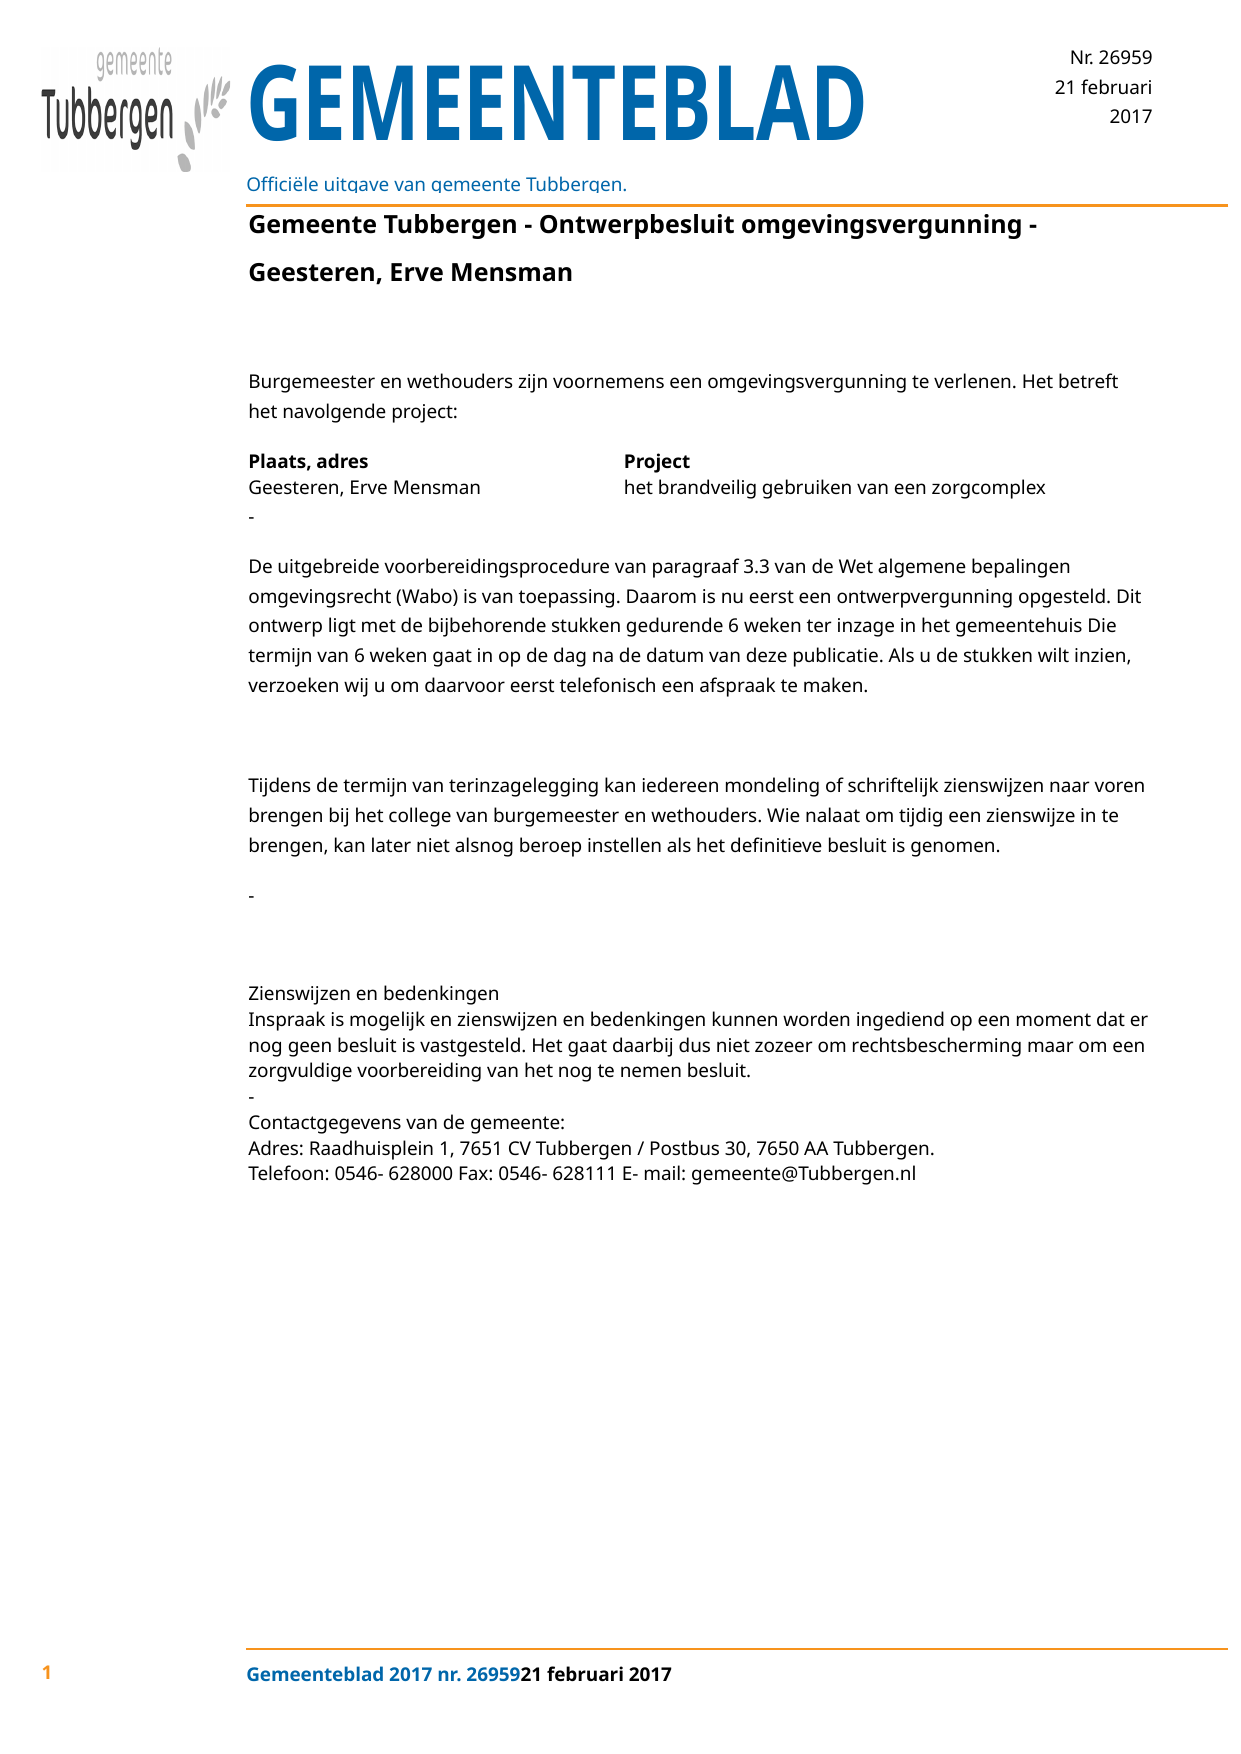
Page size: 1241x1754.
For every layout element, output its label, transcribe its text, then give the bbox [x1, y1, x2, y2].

text Contactgegevens van de gemeente: [248, 1109, 1152, 1135]
text Zienswijzen en bedenkingen [248, 981, 1152, 1006]
text Adres: Raadhuisplein 1, 7651 CV Tubbergen / Postbus 30, 7650 AA Tubbergen. [248, 1135, 1152, 1161]
table_header Plaats, adres [248, 449, 624, 474]
table_cell het brandveilig gebruiken van een zorgcomplex [624, 474, 1152, 500]
table_cell Geesteren, Erve Mensman [248, 474, 624, 500]
text De uitgebreide voorbereidingsprocedure van paragraaf 3.3 van de Wet algemene bepalingen omgevingsrecht (Wabo) is van toepassing. Daarom is nu eerst een ontwerpvergunning opgesteld. Dit ontwerp ligt met de bijbehorende stukken gedurende 6 weken ter inzage in het gemeentehuis Die termijn van 6 weken gaat in op de dag na de datum van deze publicatie. Als u de stukken wilt inzien, verzoeken wij u om daarvoor eerst telefonisch een afspraak te maken. [248, 553, 1152, 698]
table_header Project [624, 449, 1152, 474]
text Tijdens de termijn van terinzagelegging kan iedereen mondeling of schriftelijk zienswijzen naar voren brengen bij het college van burgemeester en wethouders. Wie nalaat om tijdig een zienswijze in te brengen, kan later niet alsnog beroep instellen als het definitieve besluit is genomen. [248, 773, 1152, 858]
text - [248, 503, 1152, 529]
picture [41, 47, 231, 172]
text Burgemeester en wethouders zijn voornemens een omgevingsvergunning te verlenen. Het betreft het navolgende project: [248, 368, 1152, 424]
text Inspraak is mogelijk en zienswijzen en bedenkingen kunnen worden ingediend op een moment dat er nog geen besluit is vastgesteld. Het gaat daarbij dus niet zozeer om rechtsbescherming maar om een zorgvuldige voorbereiding van het nog te nemen besluit. [248, 1006, 1152, 1083]
text Telefoon: 0546- 628000 Fax: 0546- 628111 E- mail: gemeente@Tubbergen.nl [248, 1161, 1152, 1186]
text - [248, 1083, 1152, 1109]
text - [248, 882, 1152, 908]
text Gemeente Tubbergen - Ontwerpbesluit omgevingsvergunning - Geesteren, Erve Mensman [248, 207, 1152, 288]
